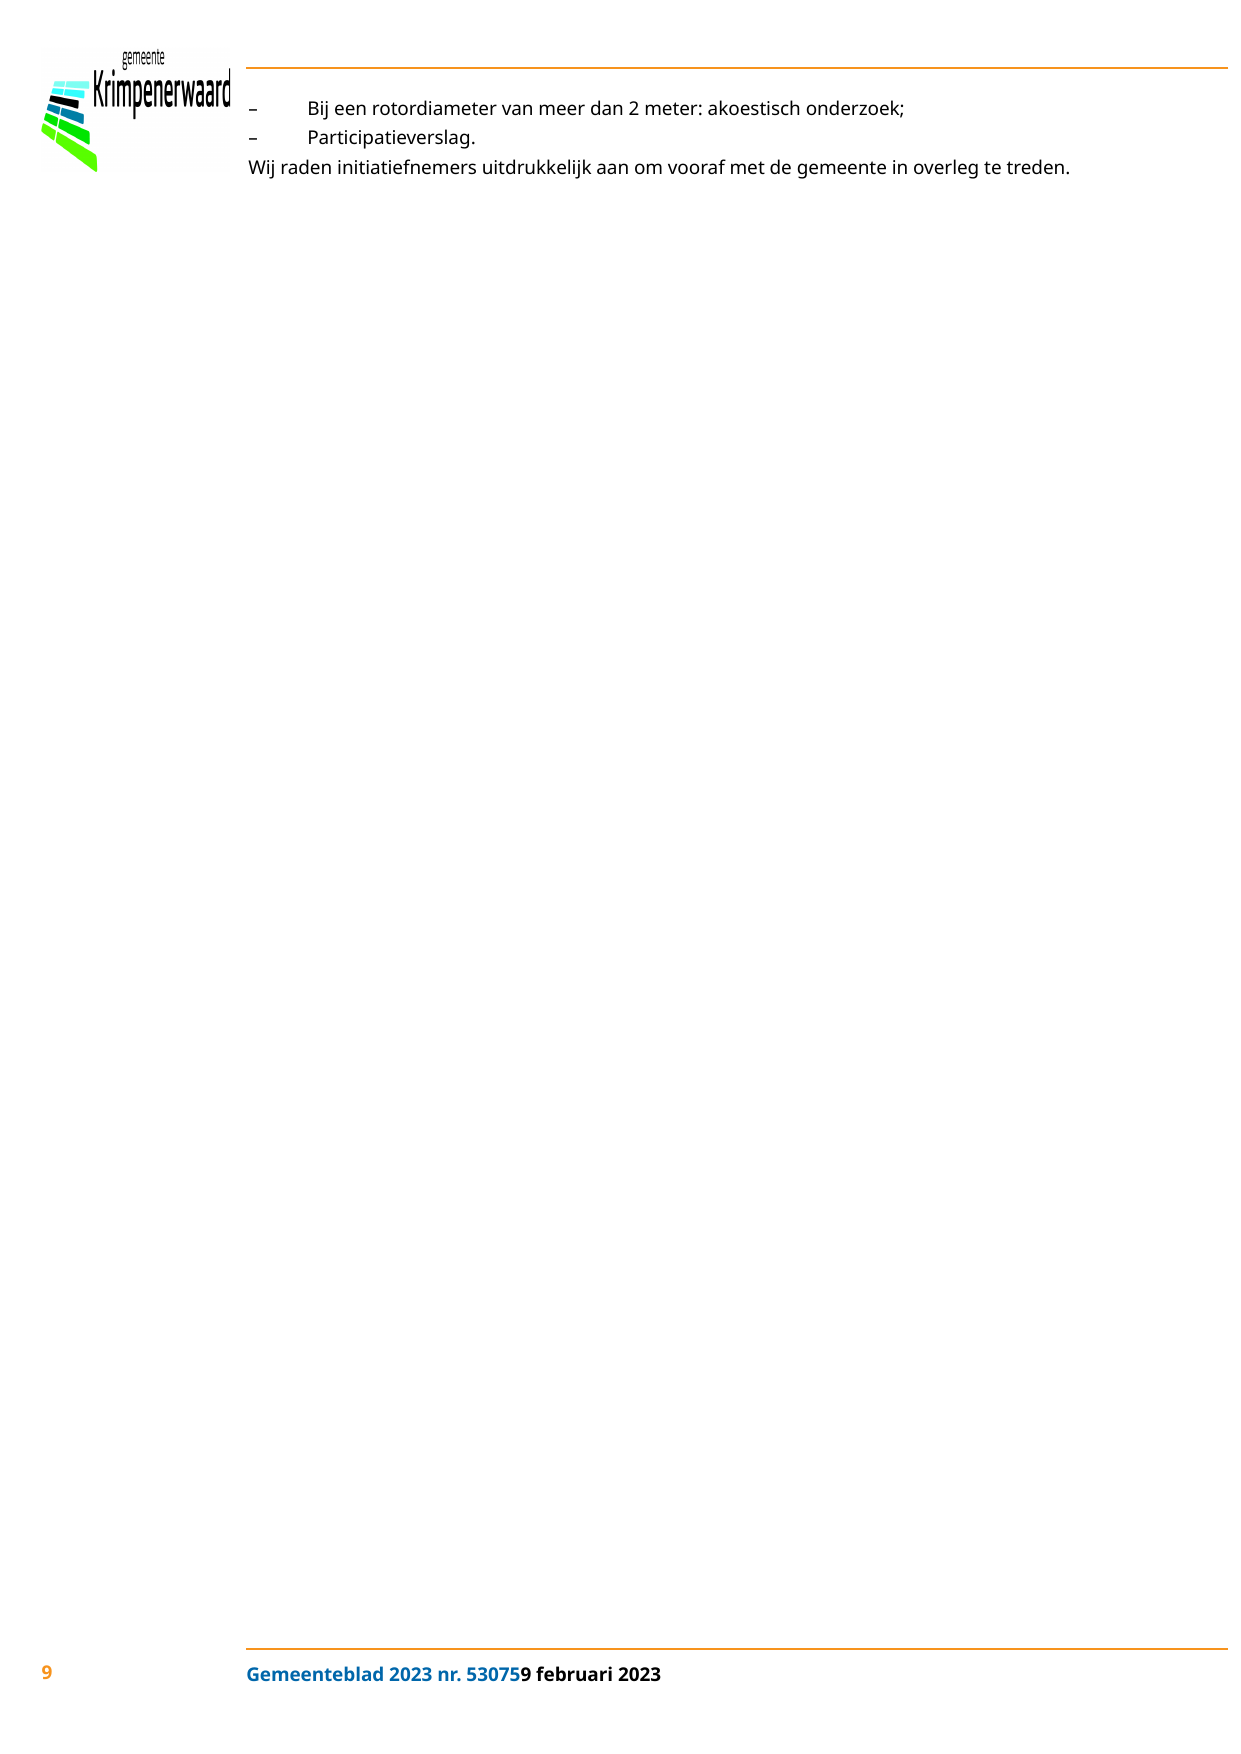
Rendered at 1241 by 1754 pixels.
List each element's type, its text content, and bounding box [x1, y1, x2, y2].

picture [41, 47, 231, 172]
list Participatieverslag. [248, 124, 1152, 150]
text Wij raden initiatiefnemers uitdrukkelijk aan om vooraf met de gemeente in overleg te treden. [248, 154, 1152, 180]
list Bij een rotordiameter van meer dan 2 meter: akoestisch onderzoek; [248, 95, 1152, 121]
